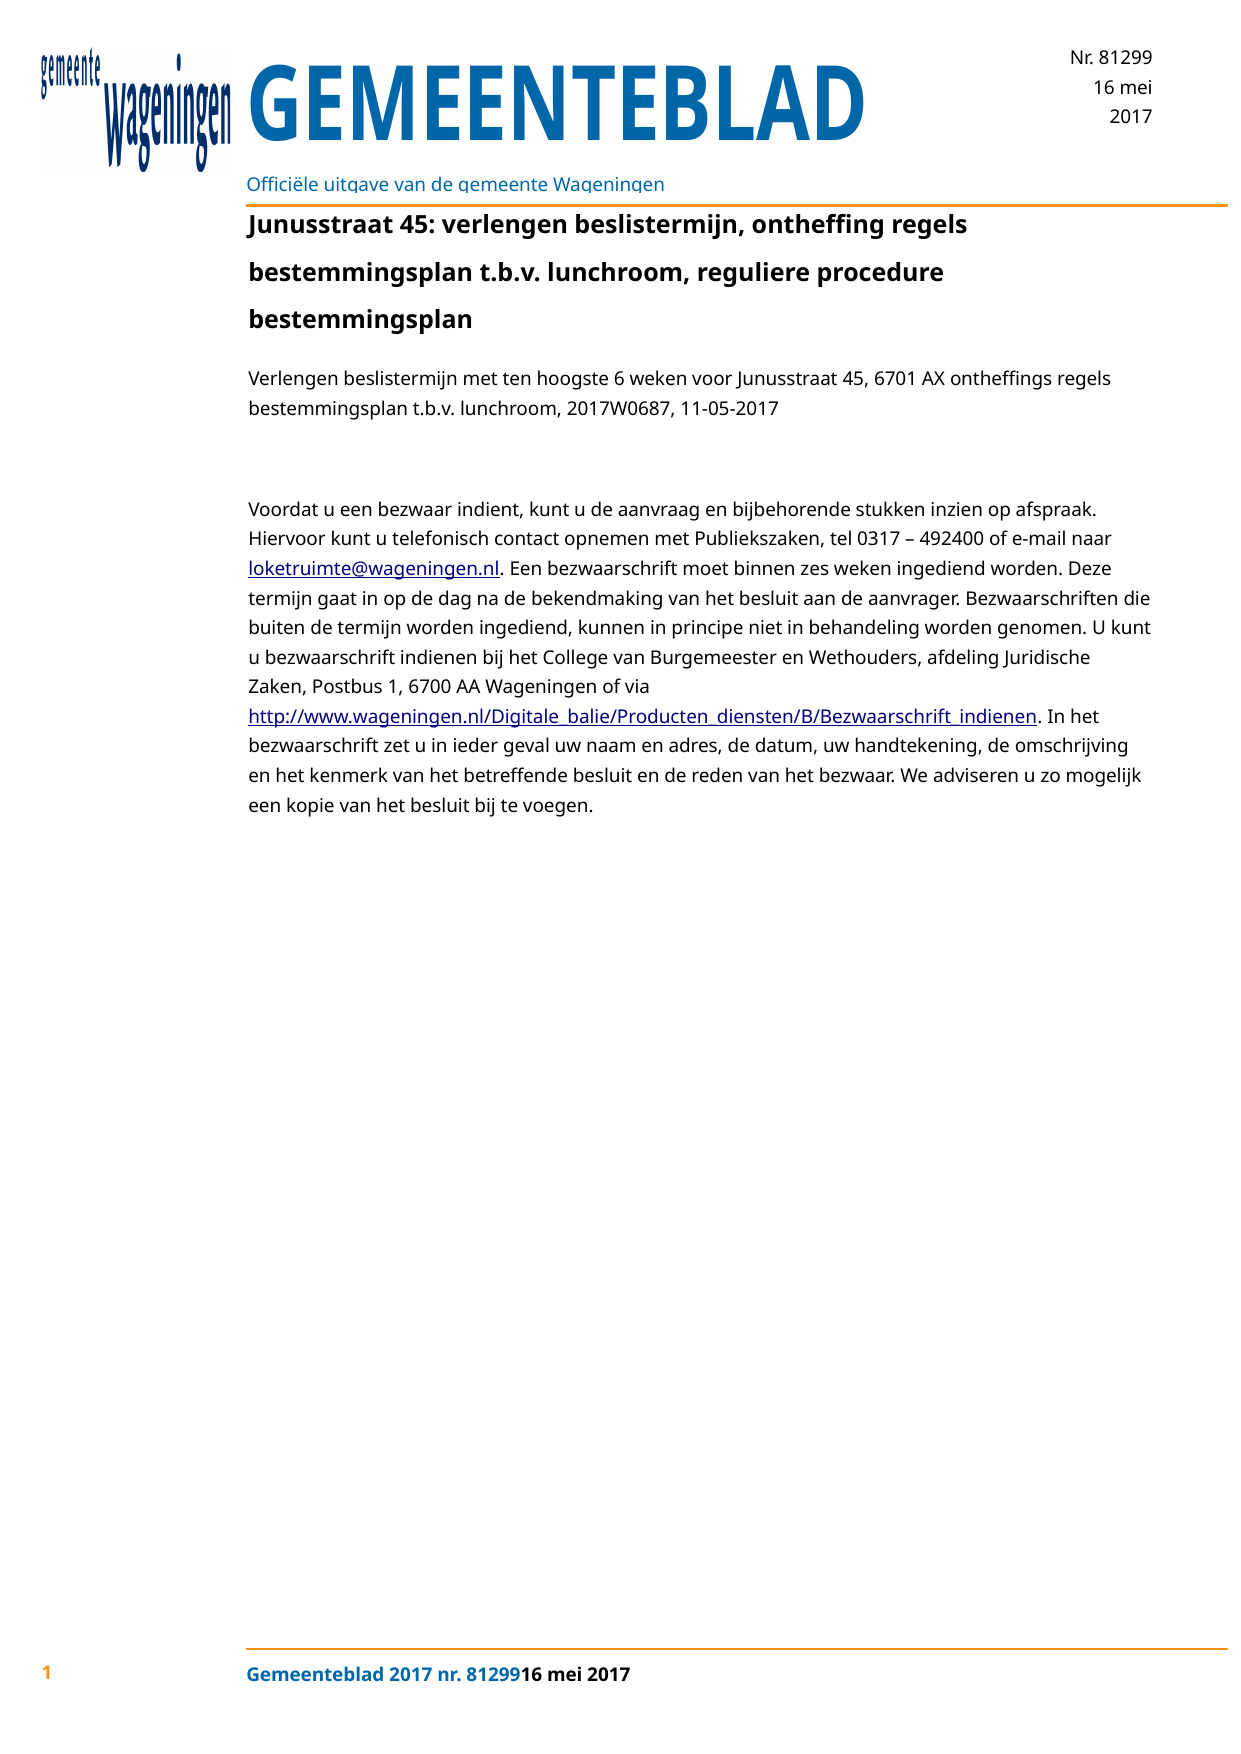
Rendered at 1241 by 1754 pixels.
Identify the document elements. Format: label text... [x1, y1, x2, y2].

text Voordat u een bezwaar indient, kunt u de aanvraag en bijbehorende stukken inzien op afspraak. Hiervoor kunt u telefonisch contact opnemen met Publiekszaken, tel 0317 – 492400 of e-mail naar loketruimte@wageningen.nl. Een bezwaarschrift moet binnen zes weken ingediend worden. Deze termijn gaat in op de dag na de bekendmaking van het besluit aan de aanvrager. Bezwaarschriften die buiten de termijn worden ingediend, kunnen in principe niet in behandeling worden genomen. U kunt u bezwaarschrift indienen bij het College van Burgemeester en Wethouders, afdeling Juridische Zaken, Postbus 1, 6700 AA Wageningen of via http://www.wageningen.nl/Digitale_balie/Producten_diensten/B/Bezwaarschrift_indienen. In het bezwaarschrift zet u in ieder geval uw naam en adres, de datum, uw handtekening, de omschrijving en het kenmerk van het betreffende besluit en de reden van het bezwaar. We adviseren u zo mogelijk een kopie van het besluit bij te voegen. [248, 496, 1152, 817]
picture [41, 47, 231, 172]
text Junusstraat 45: verlengen beslistermijn, ontheffing regels bestemmingsplan t.b.v. lunchroom, reguliere procedure bestemmingsplan [248, 207, 1152, 336]
text Verlengen beslistermijn met ten hoogste 6 weken voor Junusstraat 45, 6701 AX ontheffings regels bestemmingsplan t.b.v. lunchroom, 2017W0687, 11-05-2017 [248, 366, 1152, 421]
